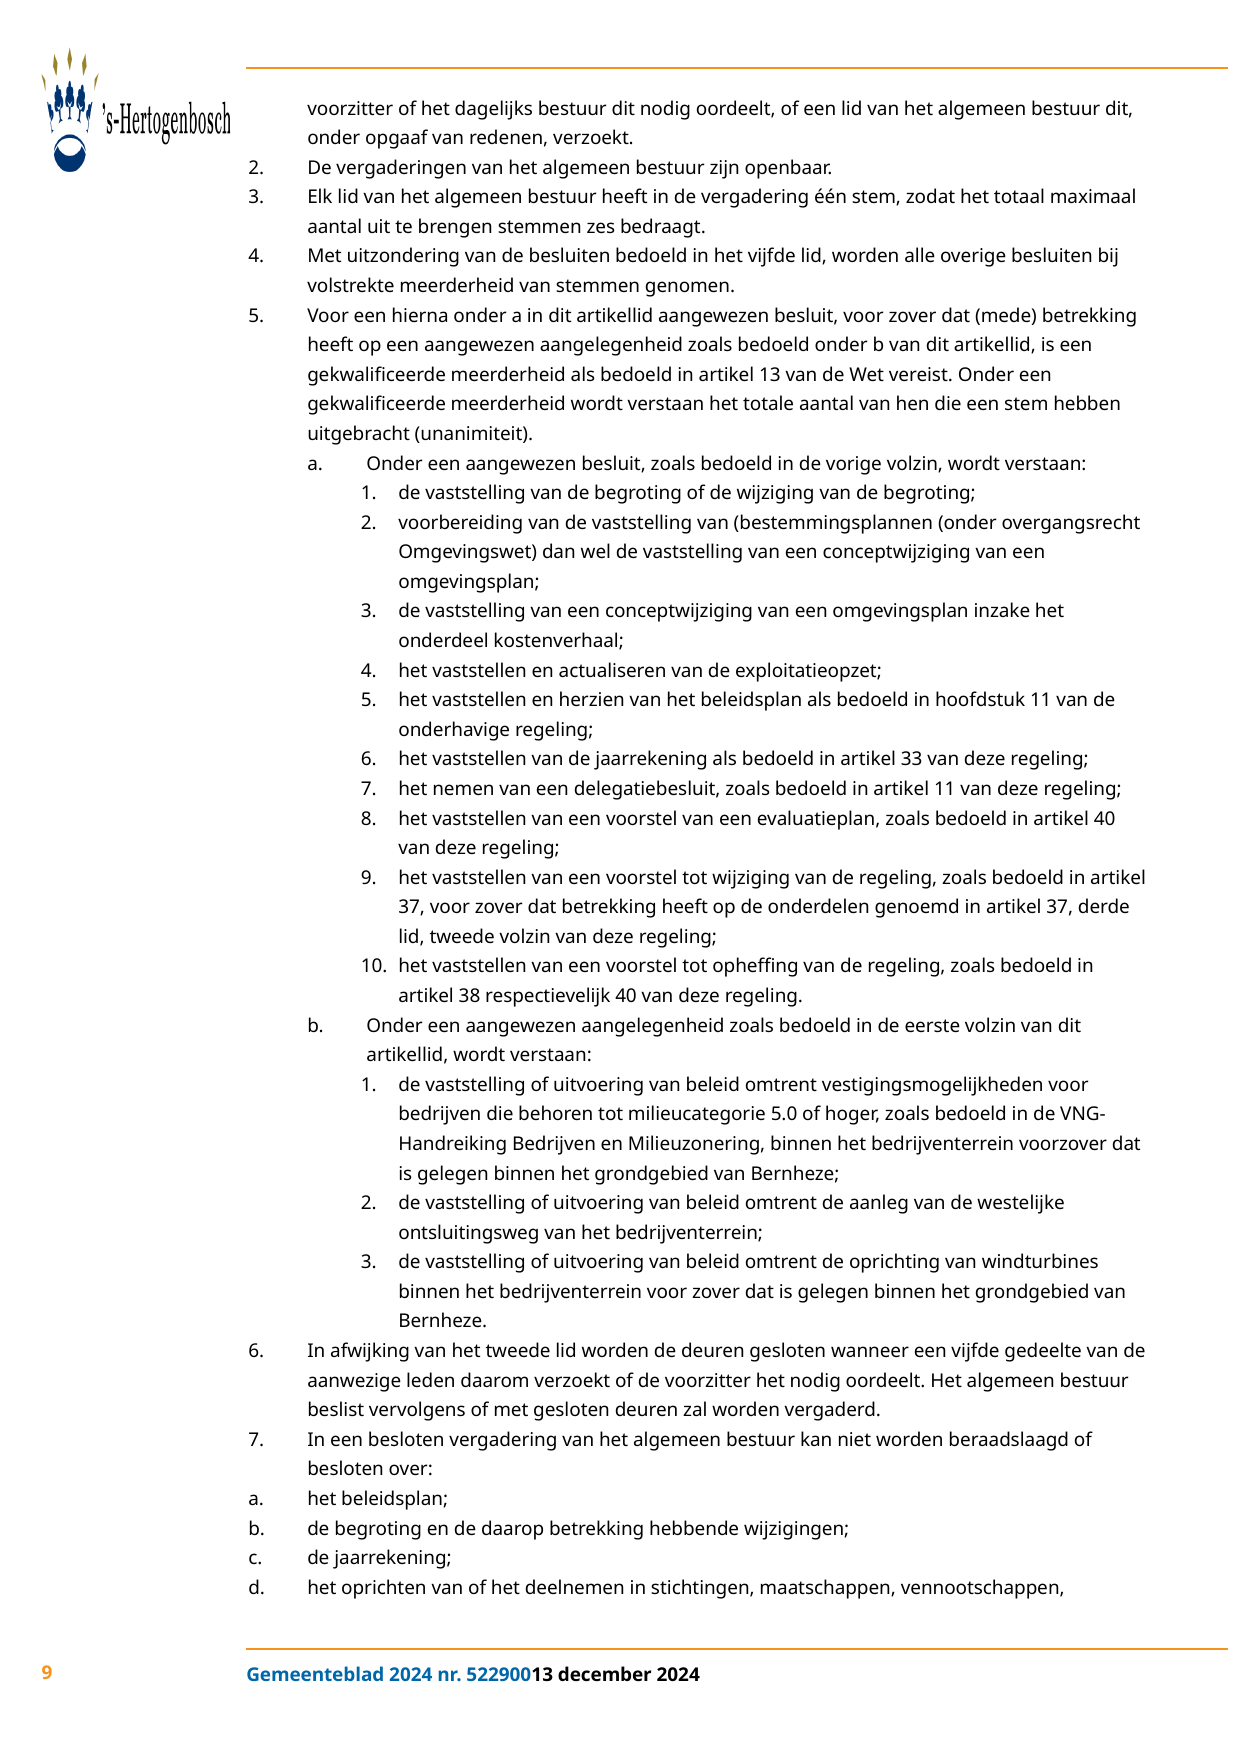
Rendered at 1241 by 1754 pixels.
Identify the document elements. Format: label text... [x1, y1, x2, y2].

list In afwijking van het tweede lid worden de deuren gesloten wanneer een vijfde gedeelte van de aanwezige leden daarom verzoekt of de voorzitter het nodig oordeelt. Het algemeen bestuur beslist vervolgens of met gesloten deuren zal worden vergaderd. [248, 1337, 1152, 1422]
list Onder een aangewezen aangelegenheid zoals bedoeld in de eerste volzin van dit artikellid, wordt verstaan: [307, 1012, 1152, 1067]
list de vaststelling van een conceptwijziging van een omgevingsplan inzake het onderdeel kostenverhaal; [361, 598, 1152, 653]
list het vaststellen en herzien van het beleidsplan als bedoeld in hoofdstuk 11 van de onderhavige regeling; [361, 686, 1152, 742]
list het nemen van een delegatiebesluit, zoals bedoeld in artikel 11 van deze regeling; [361, 775, 1152, 801]
list het beleidsplan; [248, 1485, 1152, 1511]
picture [41, 47, 231, 172]
list de vaststelling of uitvoering van beleid omtrent vestigingsmogelijkheden voor bedrijven die behoren tot milieucategorie 5.0 of hoger, zoals bedoeld in de VNG-Handreiking Bedrijven en Milieuzonering, binnen het bedrijventerrein voorzover dat is gelegen binnen het grondgebied van Bernheze; [361, 1071, 1152, 1186]
list de jaarrekening; [248, 1544, 1152, 1570]
list Elk lid van het algemeen bestuur heeft in de vergadering één stem, zodat het totaal maximaal aantal uit te brengen stemmen zes bedraagt. [248, 183, 1152, 239]
list voorbereiding van de vaststelling van (bestemmingsplannen (onder overgangsrecht Omgevingswet) dan wel de vaststelling van een conceptwijziging van een omgevingsplan; [361, 509, 1152, 594]
list de vaststelling of uitvoering van beleid omtrent de oprichting van windturbines binnen het bedrijventerrein voor zover dat is gelegen binnen het grondgebied van Bernheze. [361, 1248, 1152, 1333]
list De vergaderingen van het algemeen bestuur zijn openbaar. [248, 154, 1152, 180]
list de vaststelling of uitvoering van beleid omtrent de aanleg van de westelijke ontsluitingsweg van het bedrijventerrein; [361, 1189, 1152, 1245]
list het vaststellen van een voorstel van een evaluatieplan, zoals bedoeld in artikel 40 van deze regeling; [361, 805, 1152, 860]
list Voor een hierna onder a in dit artikellid aangewezen besluit, voor zover dat (mede) betrekking heeft op een aangewezen aangelegenheid zoals bedoeld onder b van dit artikellid, is een gekwalificeerde meerderheid als bedoeld in artikel 13 van de Wet vereist. Onder een gekwalificeerde meerderheid wordt verstaan het totale aantal van hen die een stem hebben uitgebracht (unanimiteit). [248, 302, 1152, 446]
list het oprichten van of het deelnemen in stichtingen, maatschappen, vennootschappen, [248, 1574, 1152, 1600]
list In een besloten vergadering van het algemeen bestuur kan niet worden beraadslaagd of besloten over: [248, 1426, 1152, 1481]
list het vaststellen van een voorstel tot wijziging van de regeling, zoals bedoeld in artikel 37, voor zover dat betrekking heeft op de onderdelen genoemd in artikel 37, derde lid, tweede volzin van deze regeling; [361, 864, 1152, 949]
list het vaststellen van de jaarrekening als bedoeld in artikel 33 van deze regeling; [361, 746, 1152, 771]
list het vaststellen en actualiseren van de exploitatieopzet; [361, 657, 1152, 683]
list de begroting en de daarop betrekking hebbende wijzigingen; [248, 1515, 1152, 1541]
list voorzitter of het dagelijks bestuur dit nodig oordeelt, of een lid van het algemeen bestuur dit, onder opgaaf van redenen, verzoekt. [248, 95, 1152, 150]
list het vaststellen van een voorstel tot opheffing van de regeling, zoals bedoeld in artikel 38 respectievelijk 40 van deze regeling. [361, 953, 1152, 1008]
list de vaststelling van de begroting of de wijziging van de begroting; [361, 479, 1152, 505]
list Onder een aangewezen besluit, zoals bedoeld in de vorige volzin, wordt verstaan: [307, 450, 1152, 476]
list Met uitzondering van de besluiten bedoeld in het vijfde lid, worden alle overige besluiten bij volstrekte meerderheid van stemmen genomen. [248, 243, 1152, 298]
